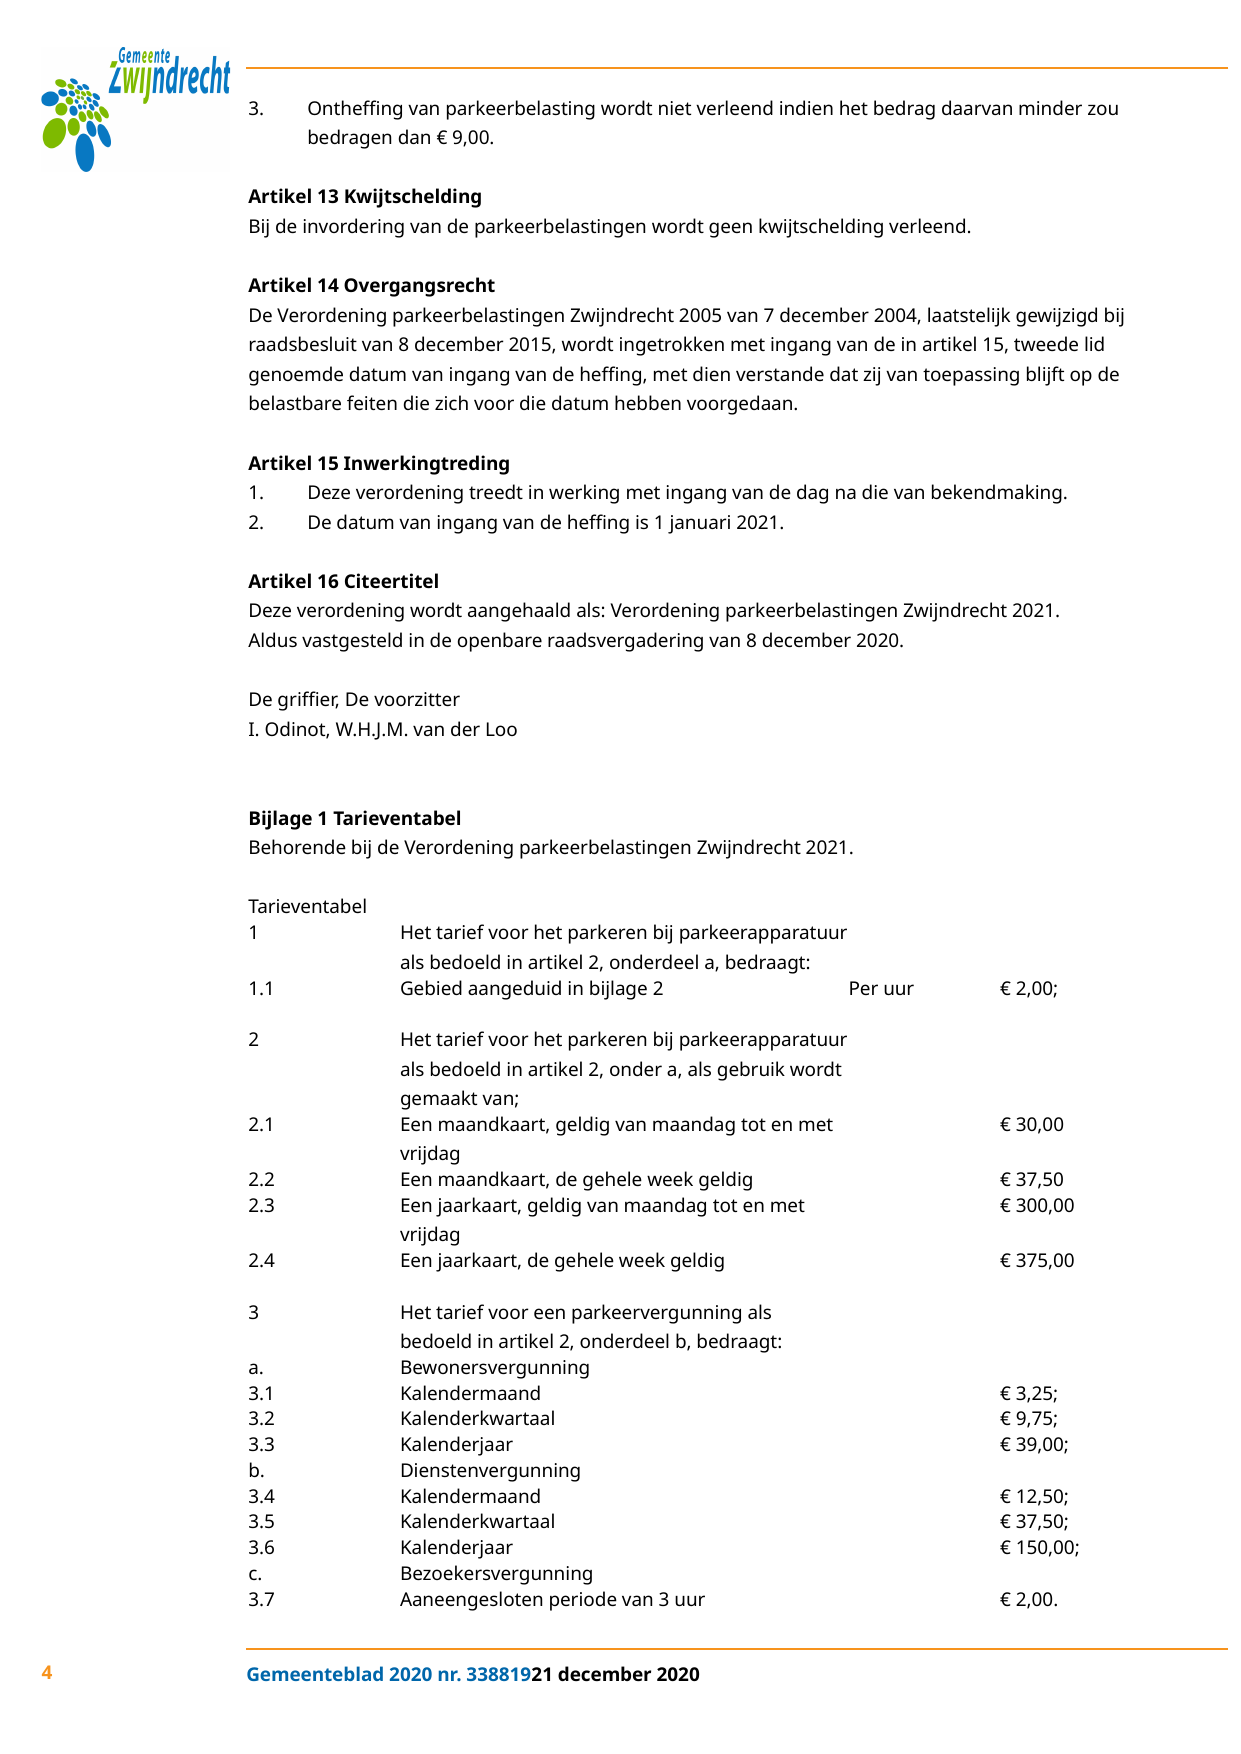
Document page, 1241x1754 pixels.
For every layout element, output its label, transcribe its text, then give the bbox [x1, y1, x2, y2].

table_cell € 9,75; [1000, 1406, 1152, 1431]
table_cell [848, 919, 1000, 975]
list De datum van ingang van de heffing is 1 januari 2021. [248, 509, 1152, 535]
table_cell [848, 1273, 1000, 1299]
table_cell [848, 1192, 1000, 1247]
text Aldus vastgesteld in de openbare raadsvergadering van 8 december 2020. [248, 627, 1152, 653]
table_cell 3.2 [248, 1406, 400, 1431]
table_cell [848, 1248, 1000, 1273]
table_cell Gebied aangeduid in bijlage 2 [400, 975, 848, 1000]
text I. Odinot, W.H.J.M. van der Loo [248, 716, 1152, 742]
table_cell € 3,25; [1000, 1380, 1152, 1406]
table_cell Het tarief voor het parkeren bij parkeerapparatuur als bedoeld in artikel 2, onder a, als gebruik wordt gemaakt van; [400, 1026, 848, 1111]
table_cell Kalenderkwartaal [400, 1509, 848, 1534]
table_cell € 37,50 [1000, 1166, 1152, 1192]
table_cell a. [248, 1354, 400, 1380]
table_cell [400, 1000, 848, 1026]
table_cell [1000, 919, 1152, 975]
table_cell 1 [248, 919, 400, 975]
list Ontheffing van parkeerbelasting wordt niet verleend indien het bedrag daarvan minder zou bedragen dan € 9,00. [248, 95, 1152, 150]
table_cell [1000, 1560, 1152, 1586]
table_cell [848, 1026, 1000, 1111]
table_cell [848, 1299, 1000, 1354]
table_cell b. [248, 1457, 400, 1483]
table_cell Een jaarkaart, geldig van maandag tot en met vrijdag [400, 1192, 848, 1247]
table_cell [848, 1111, 1000, 1166]
table_cell Per uur [848, 975, 1000, 1000]
table_cell € 37,50; [1000, 1509, 1152, 1534]
table_cell [1000, 1000, 1152, 1026]
table_cell [848, 1457, 1000, 1483]
table_cell [400, 1273, 848, 1299]
table_cell Kalenderkwartaal [400, 1406, 848, 1431]
table_cell 1.1 [248, 975, 400, 1000]
table_cell 2 [248, 1026, 400, 1111]
table_cell [848, 1534, 1000, 1560]
table_cell 3.7 [248, 1586, 400, 1611]
table_cell [848, 1483, 1000, 1508]
table_cell Een maandkaart, de gehele week geldig [400, 1166, 848, 1192]
table_cell € 300,00 [1000, 1192, 1152, 1247]
table_cell 2.1 [248, 1111, 400, 1166]
table_cell 3.3 [248, 1431, 400, 1457]
table_cell Bezoekersvergunning [400, 1560, 848, 1586]
table_cell [848, 1354, 1000, 1380]
table_header Tarieventabel [248, 894, 1152, 919]
table_cell Een maandkaart, geldig van maandag tot en met vrijdag [400, 1111, 848, 1166]
table_cell Kalendermaand [400, 1483, 848, 1508]
table_cell [848, 1406, 1000, 1431]
text Deze verordening wordt aangehaald als: Verordening parkeerbelastingen Zwijndrecht 2021. [248, 598, 1152, 623]
table_cell [848, 1431, 1000, 1457]
text Bij de invordering van de parkeerbelastingen wordt geen kwijtschelding verleend. [248, 213, 1152, 239]
table_cell 2.3 [248, 1192, 400, 1247]
table_cell [248, 1273, 400, 1299]
table_cell [1000, 1354, 1152, 1380]
text Artikel 16 Citeertitel [248, 568, 1152, 594]
table_cell Het tarief voor een parkeervergunning als bedoeld in artikel 2, onderdeel b, bedraagt: [400, 1299, 848, 1354]
text Behorende bij de Verordening parkeerbelastingen Zwijndrecht 2021. [248, 834, 1152, 860]
table_cell [1000, 1273, 1152, 1299]
table_cell 3.1 [248, 1380, 400, 1406]
table_cell [848, 1166, 1000, 1192]
table_cell Aaneengesloten periode van 3 uur [400, 1586, 848, 1611]
table_cell € 150,00; [1000, 1534, 1152, 1560]
table_cell € 2,00; [1000, 975, 1152, 1000]
table_cell [1000, 1457, 1152, 1483]
table_cell [1000, 1026, 1152, 1111]
table_cell € 2,00. [1000, 1586, 1152, 1611]
table_cell [848, 1000, 1000, 1026]
table_cell Kalendermaand [400, 1380, 848, 1406]
text Artikel 15 Inwerkingtreding [248, 450, 1152, 476]
picture [41, 47, 231, 172]
table_cell Het tarief voor het parkeren bij parkeerapparatuur als bedoeld in artikel 2, onderdeel a, bedraagt: [400, 919, 848, 975]
table_cell 3.6 [248, 1534, 400, 1560]
table_cell € 12,50; [1000, 1483, 1152, 1508]
table_cell [1000, 1299, 1152, 1354]
text De Verordening parkeerbelastingen Zwijndrecht 2005 van 7 december 2004, laatstelijk gewijzigd bij raadsbesluit van 8 december 2015, wordt ingetrokken met ingang van de in artikel 15, tweede lid genoemde datum van ingang van de heffing, met dien verstande dat zij van toepassing blijft op de belastbare feiten die zich voor die datum hebben voorgedaan. [248, 302, 1152, 416]
table_cell [848, 1560, 1000, 1586]
table_cell c. [248, 1560, 400, 1586]
table_cell 3 [248, 1299, 400, 1354]
text Bijlage 1 Tarieventabel [248, 805, 1152, 831]
table_cell [848, 1586, 1000, 1611]
text Artikel 13 Kwijtschelding [248, 183, 1152, 209]
table_cell 2.4 [248, 1248, 400, 1273]
table_cell [848, 1380, 1000, 1406]
table_cell 3.5 [248, 1509, 400, 1534]
text Artikel 14 Overgangsrecht [248, 272, 1152, 298]
table_cell € 39,00; [1000, 1431, 1152, 1457]
table_cell Dienstenvergunning [400, 1457, 848, 1483]
table_cell Kalenderjaar [400, 1431, 848, 1457]
text De griffier, De voorzitter [248, 686, 1152, 712]
table_cell 2.2 [248, 1166, 400, 1192]
table_cell Bewonersvergunning [400, 1354, 848, 1380]
table_cell Een jaarkaart, de gehele week geldig [400, 1248, 848, 1273]
table_cell 3.4 [248, 1483, 400, 1508]
table_cell Kalenderjaar [400, 1534, 848, 1560]
table_cell € 30,00 [1000, 1111, 1152, 1166]
table_cell € 375,00 [1000, 1248, 1152, 1273]
table_cell [848, 1509, 1000, 1534]
table_cell [248, 1000, 400, 1026]
list Deze verordening treedt in werking met ingang van de dag na die van bekendmaking. [248, 479, 1152, 505]
